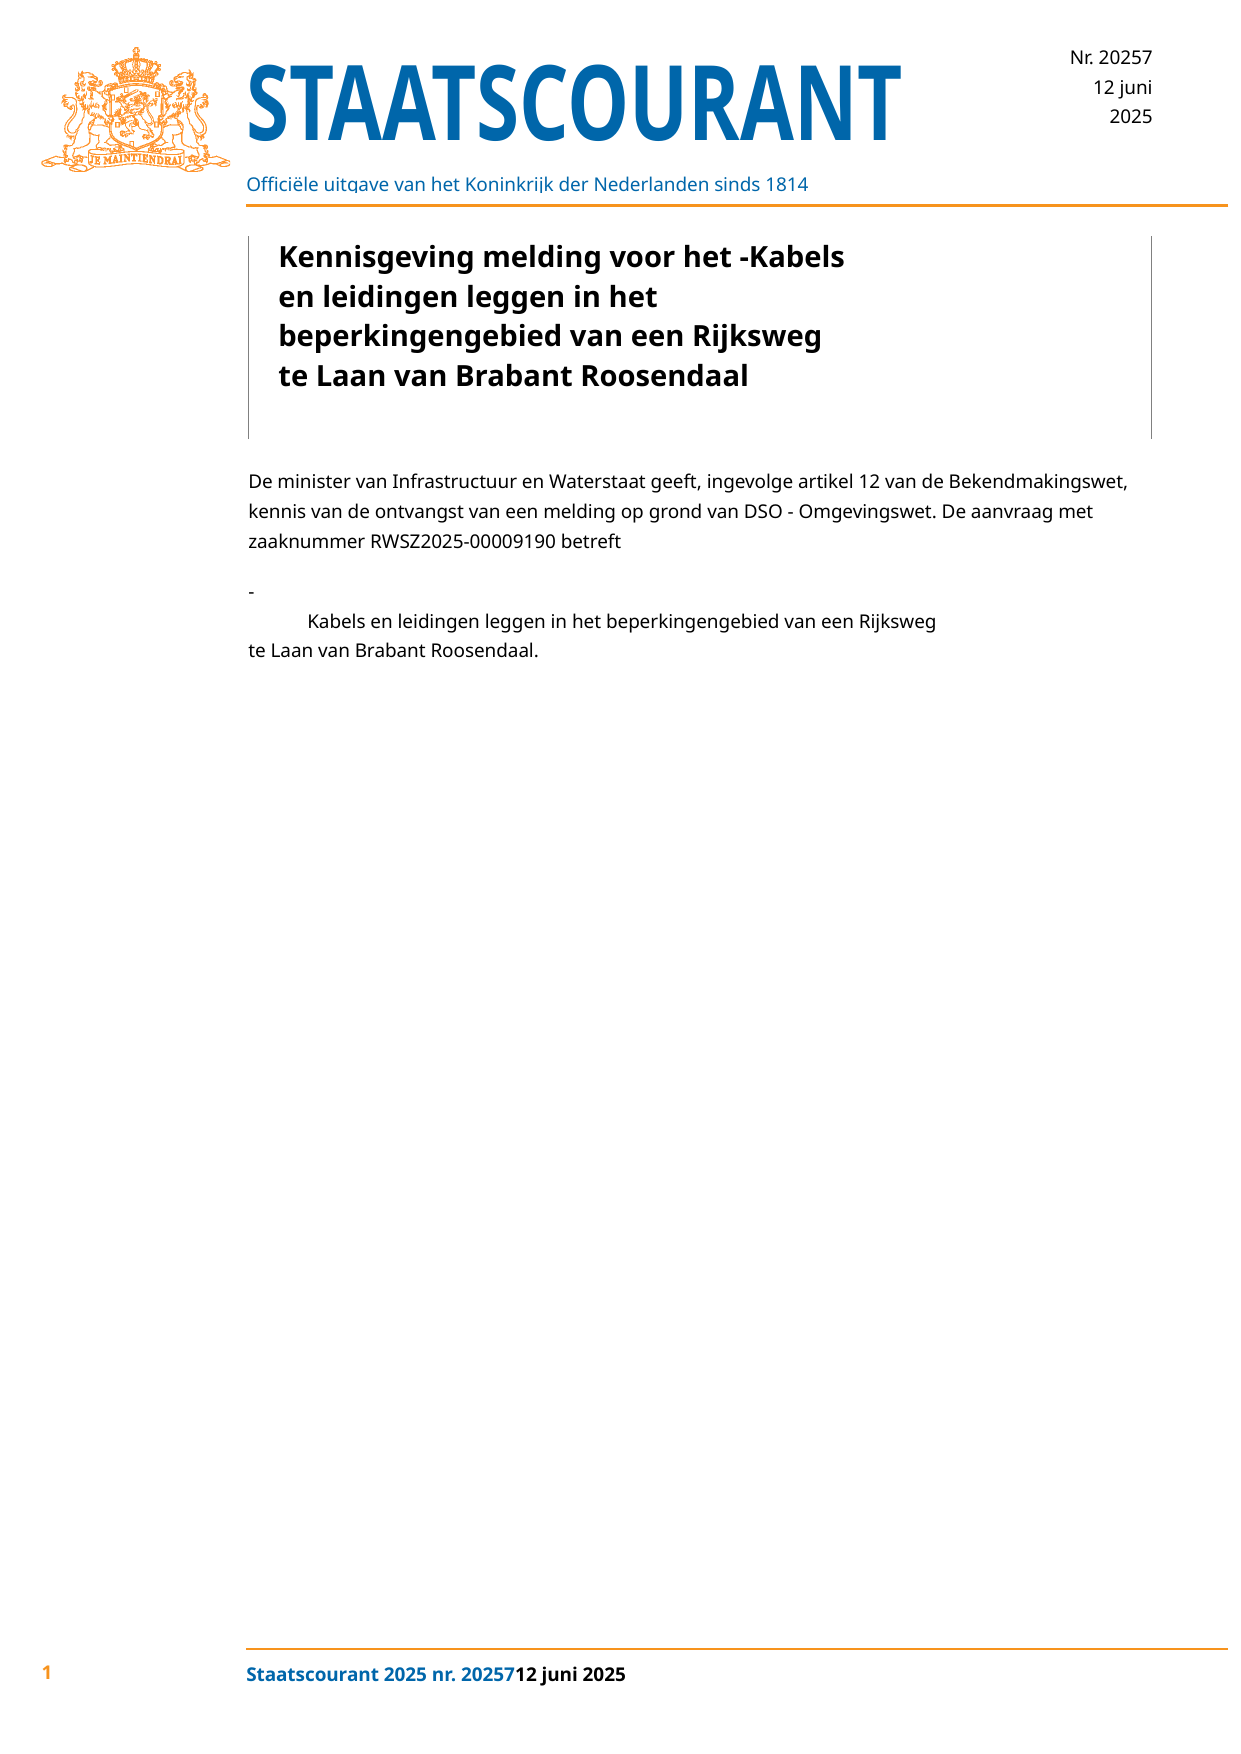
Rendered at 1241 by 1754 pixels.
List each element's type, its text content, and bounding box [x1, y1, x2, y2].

table_header [850, 414, 1151, 439]
picture [41, 47, 231, 172]
table_header [850, 236, 912, 413]
table_header Kennisgeving melding voor het -Kabels en leidingen leggen in het beperkingengebied van een Rijksweg te Laan van Brabant Roosendaal [249, 236, 850, 439]
list Kabels en leidingen leggen in het beperkingengebied van een Rijksweg [248, 608, 1152, 633]
text te Laan van Brabant Roosendaal. [248, 637, 1152, 663]
table_header [1090, 236, 1151, 413]
text De minister van Infrastructuur en Waterstaat geeft, ingevolge artikel 12 van de Bekendmakingswet, kennis van de ontvangst van een melding op grond van DSO - Omgevingswet. De aanvraag met zaaknummer RWSZ2025-00009190 betreft [248, 469, 1152, 553]
picture [912, 236, 1090, 414]
